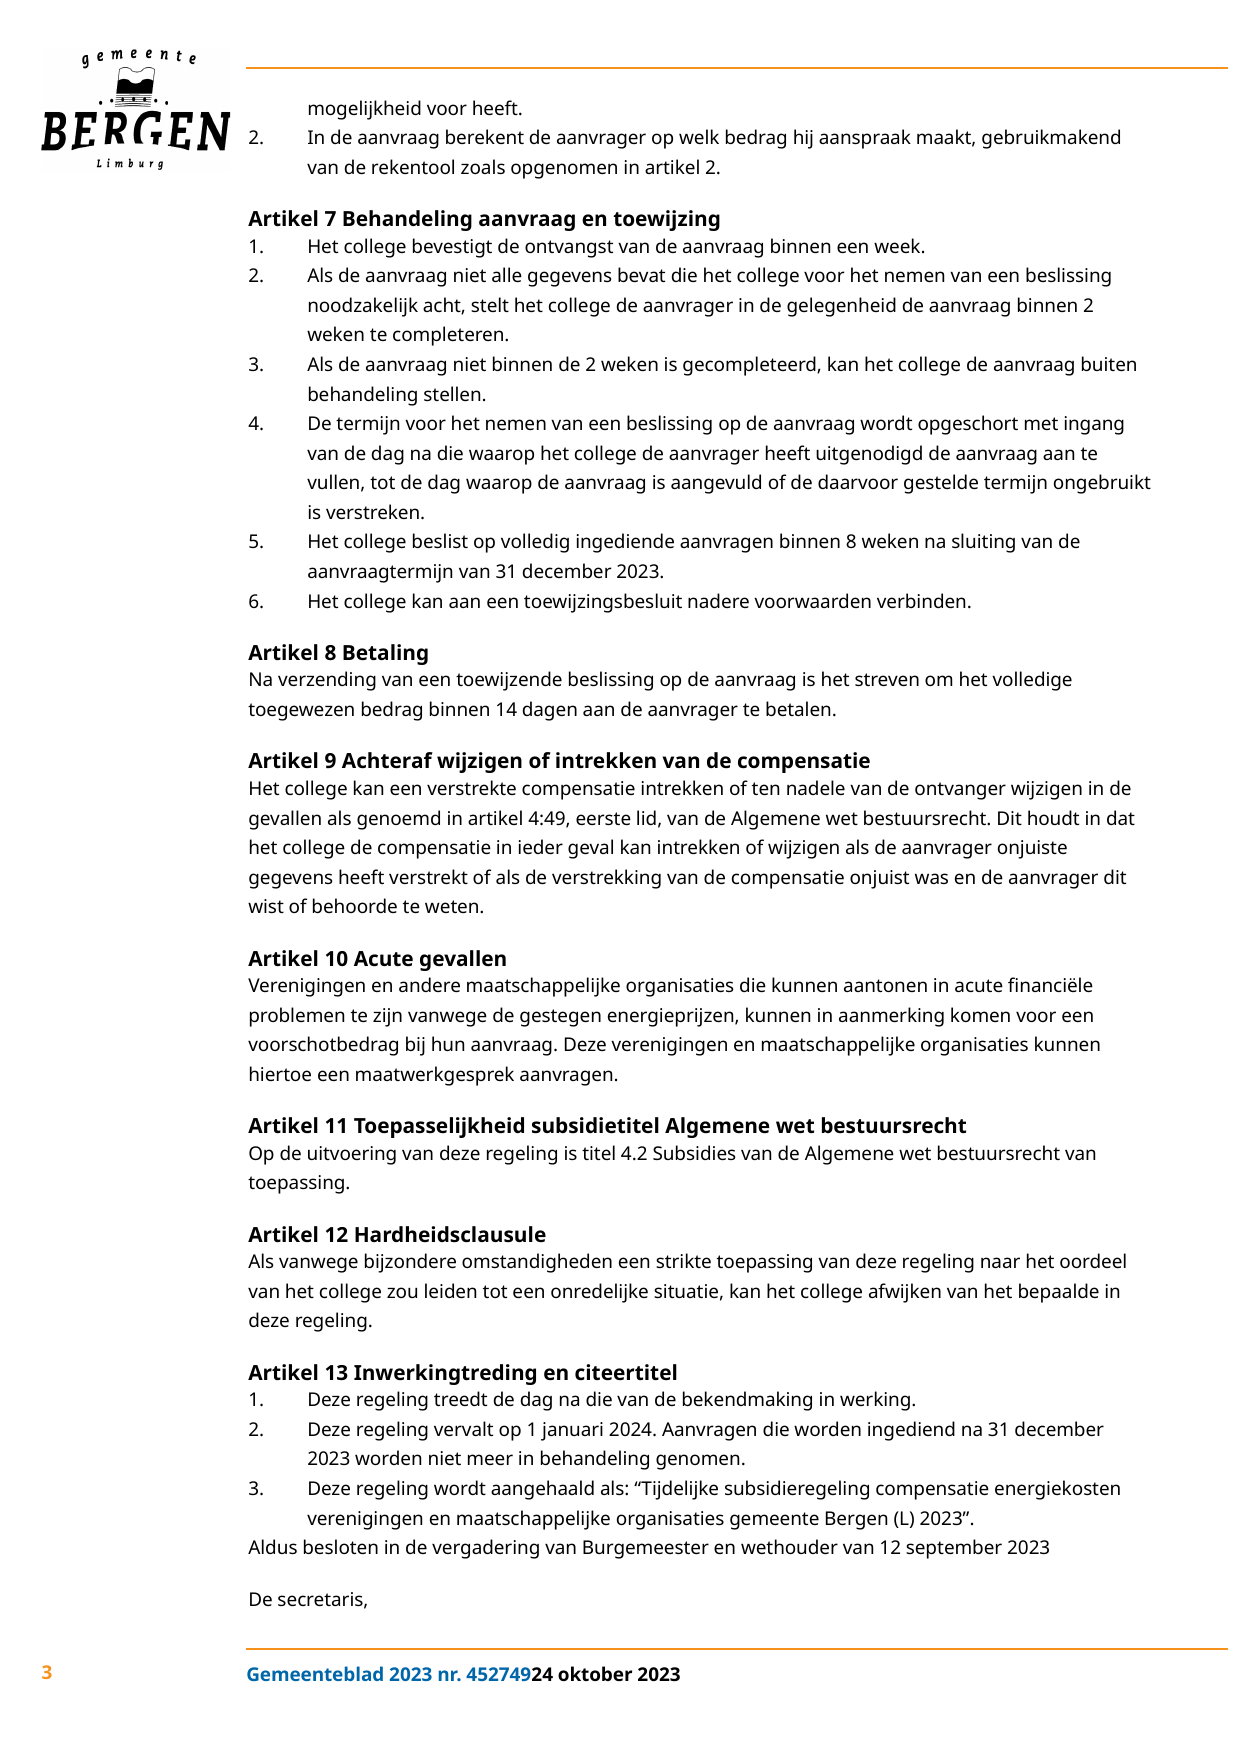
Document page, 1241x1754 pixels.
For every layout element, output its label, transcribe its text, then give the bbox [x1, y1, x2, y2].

text Verenigingen en andere maatschappelijke organisaties die kunnen aantonen in acute financiële problemen te zijn vanwege de gestegen energieprijzen, kunnen in aanmerking komen voor een voorschotbedrag bij hun aanvraag. Deze verenigingen en maatschappelijke organisaties kunnen hiertoe een maatwerkgesprek aanvragen. [248, 972, 1152, 1087]
text Artikel 13 Inwerkingtreding en citeertitel [248, 1358, 1152, 1386]
list Het college beslist op volledig ingediende aanvragen binnen 8 weken na sluiting van de aanvraagtermijn van 31 december 2023. [248, 529, 1152, 584]
text Na verzending van een toewijzende beslissing op de aanvraag is het streven om het volledige toegewezen bedrag binnen 14 dagen aan de aanvrager te betalen. [248, 667, 1152, 722]
list Deze regeling vervalt op 1 januari 2024. Aanvragen die worden ingediend na 31 december 2023 worden niet meer in behandeling genomen. [248, 1416, 1152, 1471]
list Deze regeling wordt aangehaald als: “Tijdelijke subsidieregeling compensatie energiekosten verenigingen en maatschappelijke organisaties gemeente Bergen (L) 2023”. [248, 1475, 1152, 1530]
list In de aanvraag berekent de aanvrager op welk bedrag hij aanspraak maakt, gebruikmakend van de rekentool zoals opgenomen in artikel 2. [248, 124, 1152, 180]
text Artikel 9 Achteraf wijzigen of intrekken van de compensatie [248, 747, 1152, 775]
text Op de uitvoering van deze regeling is titel 4.2 Subsidies van de Algemene wet bestuursrecht van toepassing. [248, 1140, 1152, 1195]
text Artikel 7 Behandeling aanvraag en toewijzing [248, 204, 1152, 233]
list Deze regeling treedt de dag na die van de bekendmaking in werking. [248, 1386, 1152, 1412]
text Als vanwege bijzondere omstandigheden een strikte toepassing van deze regeling naar het oordeel van het college zou leiden tot een onredelijke situatie, kan het college afwijken van het bepaalde in deze regeling. [248, 1248, 1152, 1333]
text Artikel 11 Toepasselijkheid subsidietitel Algemene wet bestuursrecht [248, 1111, 1152, 1140]
list Als de aanvraag niet binnen de 2 weken is gecompleteerd, kan het college de aanvraag buiten behandeling stellen. [248, 351, 1152, 406]
list mogelijkheid voor heeft. [248, 95, 1152, 121]
picture [41, 47, 231, 172]
text Artikel 10 Acute gevallen [248, 944, 1152, 972]
list Als de aanvraag niet alle gegevens bevat die het college voor het nemen van een beslissing noodzakelijk acht, stelt het college de aanvrager in de gelegenheid de aanvraag binnen 2 weken te completeren. [248, 262, 1152, 347]
list De termijn voor het nemen van een beslissing op de aanvraag wordt opgeschort met ingang van de dag na die waarop het college de aanvrager heeft uitgenodigd de aanvraag aan te vullen, tot de dag waarop de aanvraag is aangevuld of de daarvoor gestelde termijn ongebruikt is verstreken. [248, 410, 1152, 525]
text De secretaris, [248, 1586, 1152, 1611]
text Artikel 8 Betaling [248, 638, 1152, 667]
text Artikel 12 Hardheidsclausule [248, 1220, 1152, 1248]
list Het college bevestigt de ontvangst van de aanvraag binnen een week. [248, 233, 1152, 258]
text Het college kan een verstrekte compensatie intrekken of ten nadele van de ontvanger wijzigen in de gevallen als genoemd in artikel 4:49, eerste lid, van de Algemene wet bestuursrecht. Dit houdt in dat het college de compensatie in ieder geval kan intrekken of wijzigen als de aanvrager onjuiste gegevens heeft verstrekt of als de verstrekking van de compensatie onjuist was en de aanvrager dit wist of behoorde te weten. [248, 775, 1152, 919]
text Aldus besloten in de vergadering van Burgemeester en wethouder van 12 september 2023 [248, 1534, 1152, 1560]
list Het college kan aan een toewijzingsbesluit nadere voorwaarden verbinden. [248, 588, 1152, 613]
